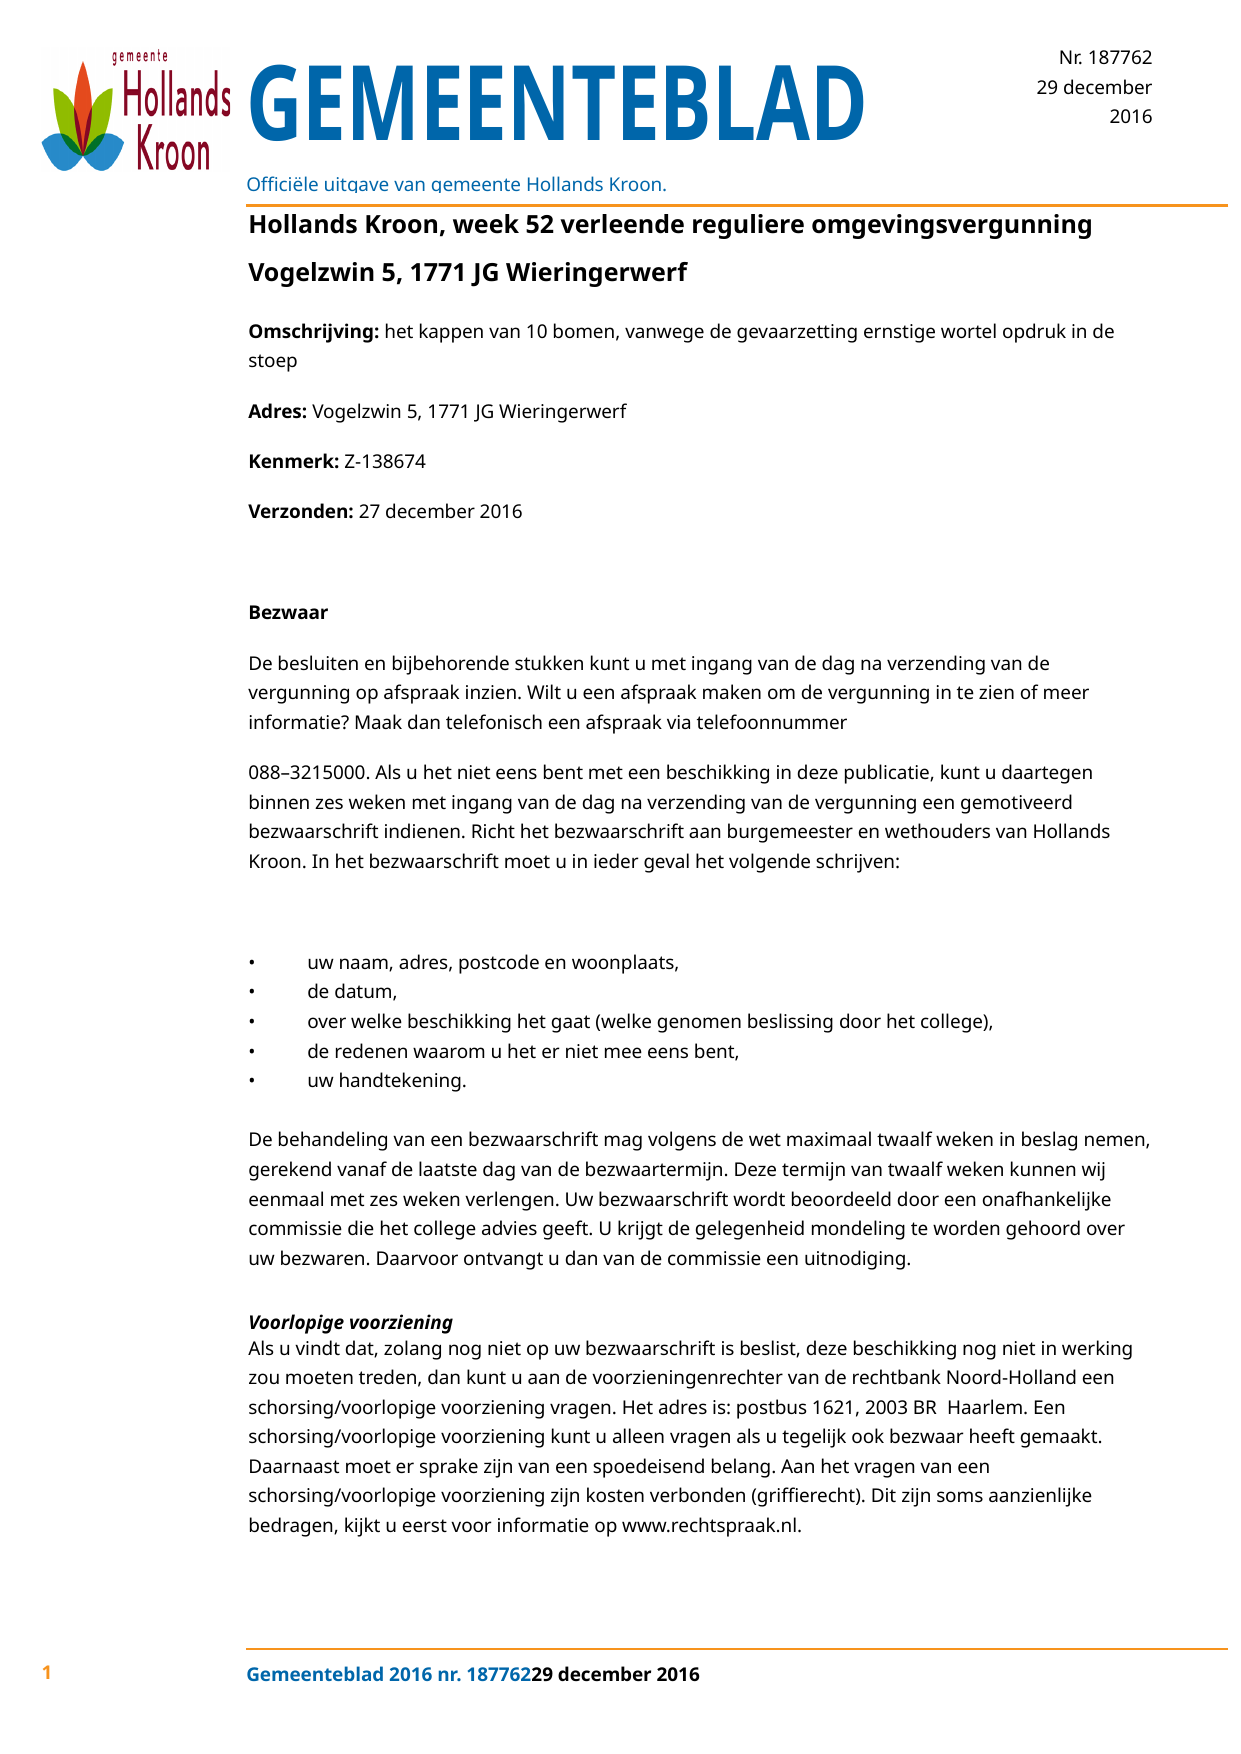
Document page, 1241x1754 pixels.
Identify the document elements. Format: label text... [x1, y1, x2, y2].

list uw handtekening. [248, 1067, 1152, 1093]
text Adres: Vogelzwin 5, 1771 JG Wieringerwerf [248, 398, 1152, 424]
text Als u vindt dat, zolang nog niet op uw bezwaarschrift is beslist, deze beschikking nog niet in werking zou moeten treden, dan kunt u aan de voorzieningenrechter van de rechtbank Noord-Holland een schorsing/voorlopige voorziening vragen. Het adres is: postbus 1621, 2003 BR Haarlem. Een schorsing/voorlopige voorziening kunt u alleen vragen als u tegelijk ook bezwaar heeft gemaakt. Daarnaast moet er sprake zijn van een spoedeisend belang. Aan het vragen van een schorsing/voorlopige voorziening zijn kosten verbonden (griffierecht). Dit zijn soms aanzienlijke bedragen, kijkt u eerst voor informatie op www.rechtspraak.nl. [248, 1335, 1152, 1538]
text De besluiten en bijbehorende stukken kunt u met ingang van de dag na verzending van de vergunning op afspraak inzien. Wilt u een afspraak maken om de vergunning in te zien of meer informatie? Maak dan telefonisch een afspraak via telefoonnummer [248, 650, 1152, 735]
list uw naam, adres, postcode en woonplaats, [248, 949, 1152, 975]
text Kenmerk: Z-138674 [248, 448, 1152, 474]
text Hollands Kroon, week 52 verleende reguliere omgevingsvergunning Vogelzwin 5, 1771 JG Wieringerwerf [248, 207, 1152, 288]
picture [41, 47, 231, 172]
text De behandeling van een bezwaarschrift mag volgens de wet maximaal twaalf weken in beslag nemen, gerekend vanaf de laatste dag van de bezwaartermijn. Deze termijn van twaalf weken kunnen wij eenmaal met zes weken verlengen. Uw bezwaarschrift wordt beoordeeld door een onafhankelijke commissie die het college advies geeft. U krijgt de gelegenheid mondeling te worden gehoord over uw bezwaren. Daarvoor ontvangt u dan van de commissie een uitnodiging. [248, 1127, 1152, 1271]
text Bezwaar [248, 599, 1152, 625]
list de datum, [248, 979, 1152, 1004]
text Omschrijving: het kappen van 10 bomen, vanwege de gevaarzetting ernstige wortel opdruk in de stoep [248, 318, 1152, 373]
text Verzonden: 27 december 2016 [248, 499, 1152, 524]
text Voorlopige voorziening [248, 1309, 1152, 1335]
list over welke beschikking het gaat (welke genomen beslissing door het college), [248, 1008, 1152, 1034]
list de redenen waarom u het er niet mee eens bent, [248, 1038, 1152, 1064]
text 088–3215000. Als u het niet eens bent met een beschikking in deze publicatie, kunt u daartegen binnen zes weken met ingang van de dag na verzending van de vergunning een gemotiveerd bezwaarschrift indienen. Richt het bezwaarschrift aan burgemeester en wethouders van Hollands Kroon. In het bezwaarschrift moet u in ieder geval het volgende schrijven: [248, 759, 1152, 874]
